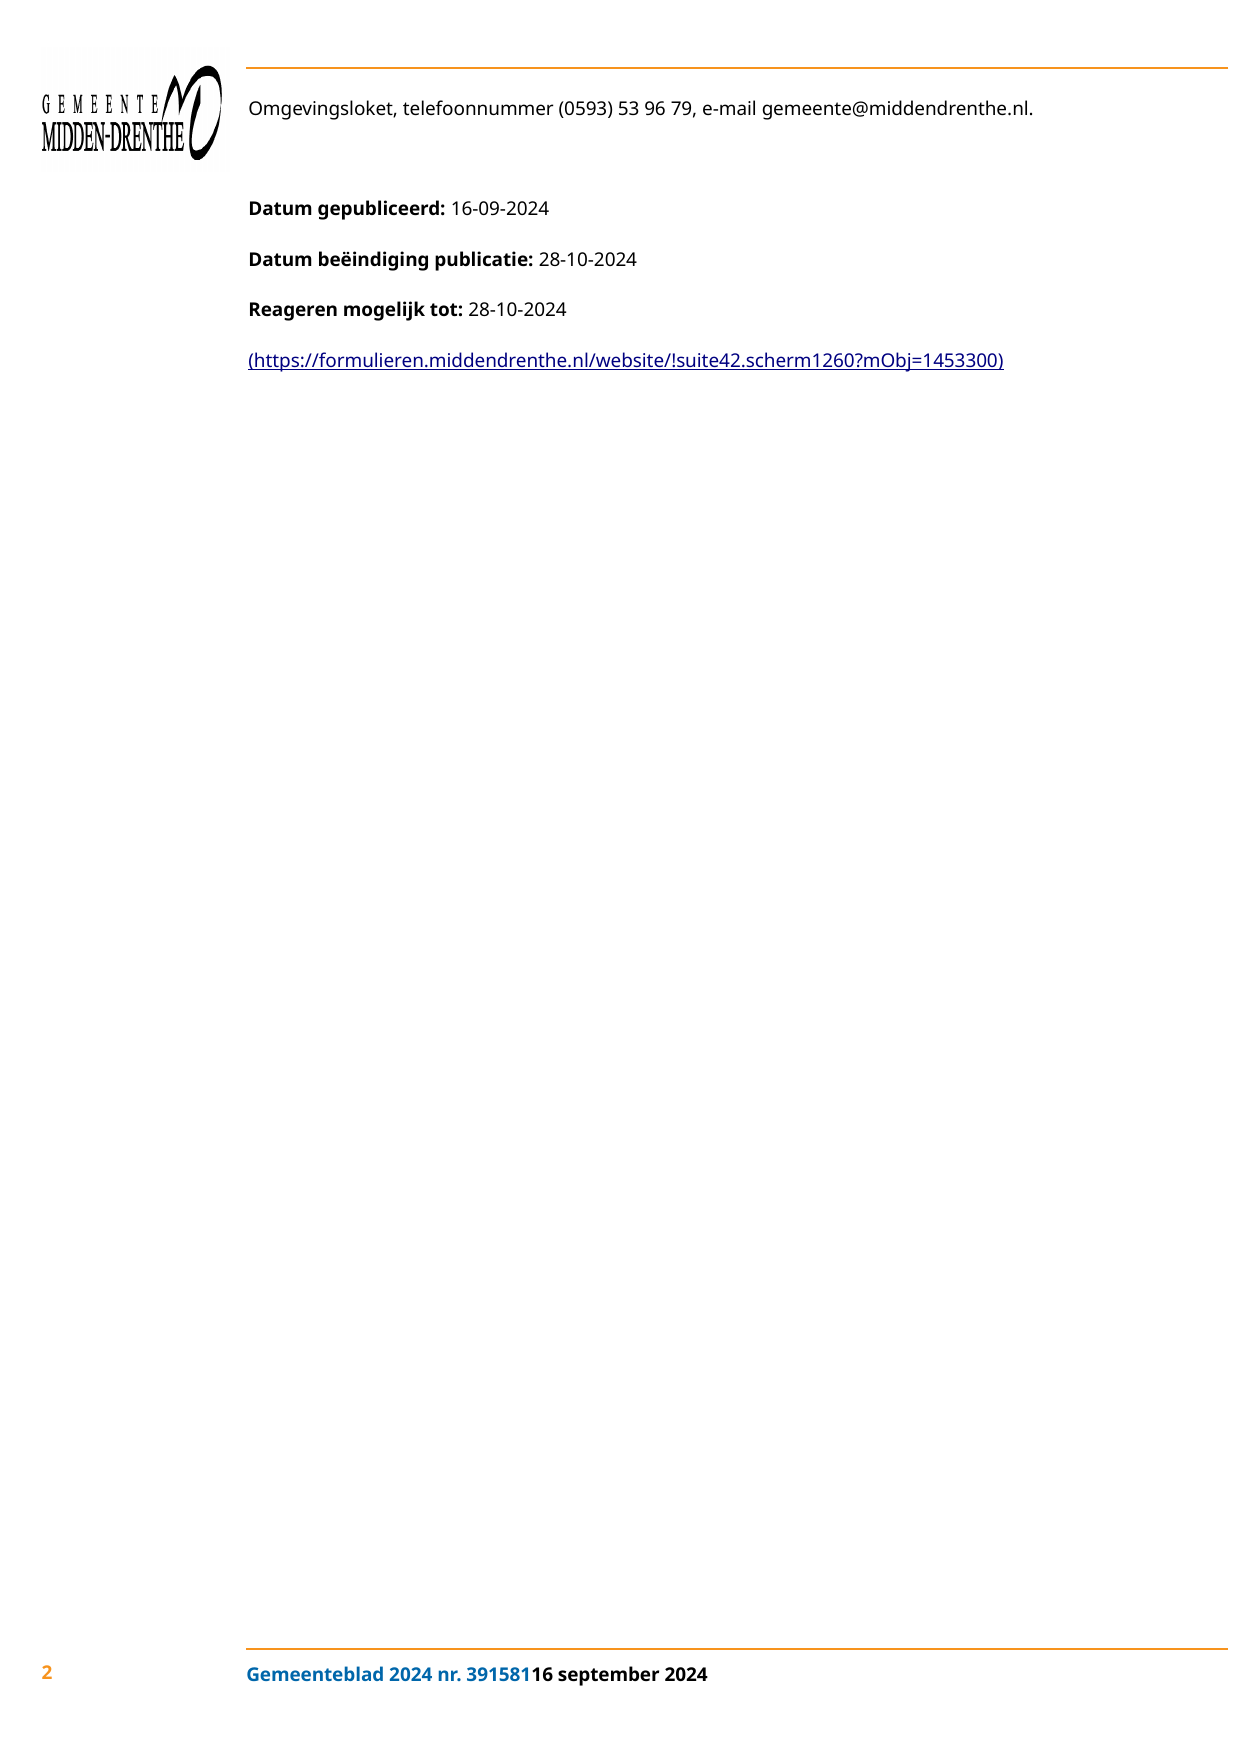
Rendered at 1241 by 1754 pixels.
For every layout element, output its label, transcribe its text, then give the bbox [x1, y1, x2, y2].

text Datum gepubliceerd: 16-09-2024 [248, 196, 1152, 221]
text Omgevingsloket, telefoonnummer (0593) 53 96 79, e-mail gemeente@middendrenthe.nl. [248, 95, 1152, 121]
text (https://formulieren.middendrenthe.nl/website/!suite42.scherm1260?mObj=1453300) [248, 347, 1152, 373]
picture [41, 47, 231, 172]
text Datum beëindiging publicatie: 28-10-2024 [248, 246, 1152, 272]
text Reageren mogelijk tot: 28-10-2024 [248, 296, 1152, 322]
